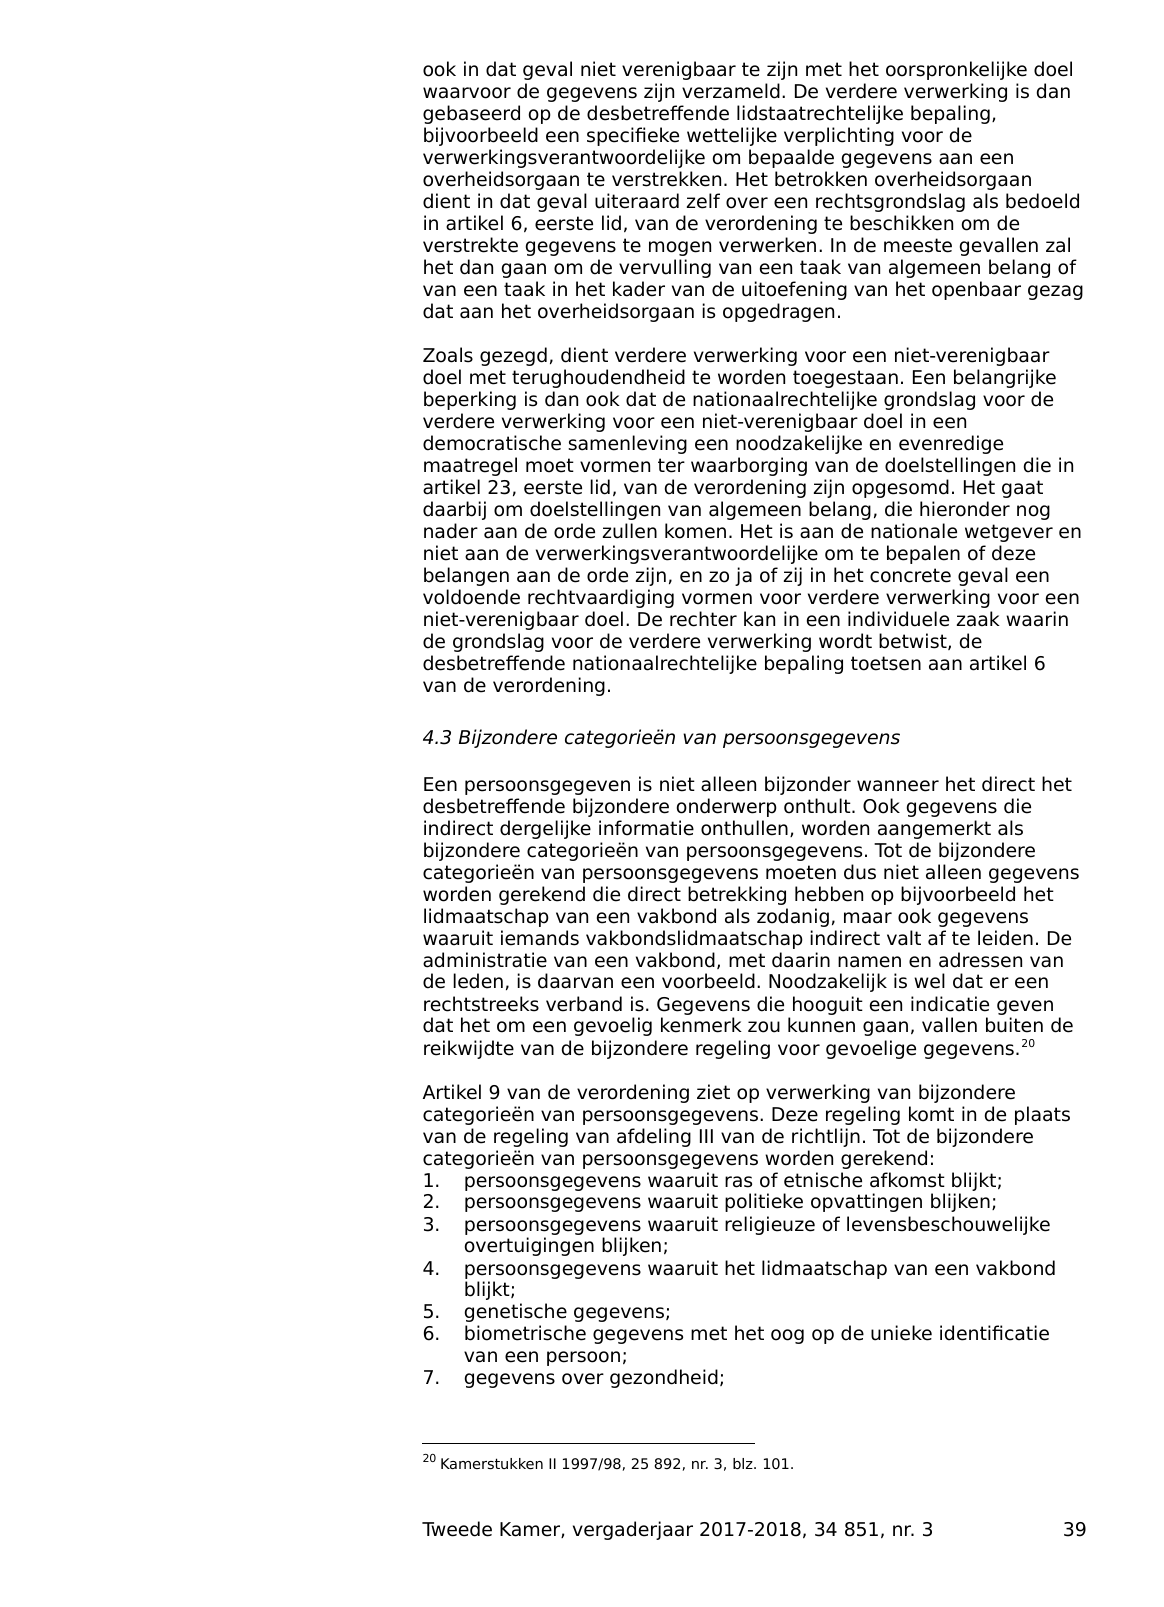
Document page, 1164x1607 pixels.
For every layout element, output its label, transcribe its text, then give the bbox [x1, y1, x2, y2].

text 3. persoonsgegevens waaruit religieuze of levensbeschouwelijke overtuigingen blijken; [422, 1213, 1087, 1257]
text Zoals gezegd, dient verdere verwerking voor een niet-verenigbaar doel met terughoudendheid te worden toegestaan. Een belangrijke beperking is dan ook dat de nationaalrechtelijke grondslag voor de verdere verwerking voor een niet-verenigbaar doel in een democratische samenleving een noodzakelijke en evenredige maatregel moet vormen ter waarborging van de doelstellingen die in artikel 23, eerste lid, van de verordening zijn opgesomd. Het gaat daarbij om doelstellingen van algemeen belang, die hieronder nog nader aan de orde zullen komen. Het is aan de nationale wetgever en niet aan de verwerkingsverantwoordelijke om te bepalen of deze belangen aan de orde zijn, en zo ja of zij in het concrete geval een voldoende rechtvaardiging vormen voor verdere verwerking voor een niet-verenigbaar doel. De rechter kan in een individuele zaak waarin de grondslag voor de verdere verwerking wordt betwist, de desbetreffende nationaalrechtelijke bepaling toetsen aan artikel 6 van de verordening. [422, 345, 1087, 697]
text Een persoonsgegeven is niet alleen bijzonder wanneer het direct het desbetreffende bijzondere onderwerp onthult. Ook gegevens die indirect dergelijke informatie onthullen, worden aangemerkt als bijzondere categorieën van persoonsgegevens. Tot de bijzondere categorieën van persoonsgegevens moeten dus niet alleen gegevens worden gerekend die direct betrekking hebben op bijvoorbeeld het lidmaatschap van een vakbond als zodanig, maar ook gegevens waaruit iemands vakbondslidmaatschap indirect valt af te leiden. De administratie van een vakbond, met daarin namen en adressen van de leden, is daarvan een voorbeeld. Noodzakelijk is wel dat er een rechtstreeks verband is. Gegevens die hooguit een indicatie geven dat het om een gevoelig kenmerk zou kunnen gaan, vallen buiten de reikwijdte van de bijzondere regeling voor gevoelige gegevens. [422, 774, 1087, 1059]
text 5. genetische gegevens; [422, 1301, 1087, 1323]
text 6. biometrische gegevens met het oog op de unieke identificatie van een persoon; [422, 1323, 1087, 1367]
text 7. gegevens over gezondheid; [422, 1367, 1087, 1389]
text Artikel 9 van de verordening ziet op verwerking van bijzondere categorieën van persoonsgegevens. Deze regeling komt in de plaats van de regeling van afdeling III van de richtlijn. Tot de bijzondere categorieën van persoonsgegevens worden gerekend: [422, 1082, 1087, 1169]
text 2. persoonsgegevens waaruit politieke opvattingen blijken; [422, 1191, 1087, 1213]
text 4. persoonsgegevens waaruit het lidmaatschap van een vakbond blijkt; [422, 1257, 1087, 1301]
text ook in dat geval niet verenigbaar te zijn met het oorspronkelijke doel waarvoor de gegevens zijn verzameld. De verdere verwerking is dan gebaseerd op de desbetreffende lidstaatrechtelijke bepaling, bijvoorbeeld een specifieke wettelijke verplichting voor de verwerkingsverantwoordelijke om bepaalde gegevens aan een overheidsorgaan te verstrekken. Het betrokken overheidsorgaan dient in dat geval uiteraard zelf over een rechtsgrondslag als bedoeld in artikel 6, eerste lid, van de verordening te beschikken om de verstrekte gegevens te mogen verwerken. In de meeste gevallen zal het dan gaan om de vervulling van een taak van algemeen belang of van een taak in het kader van de uitoefening van het openbaar gezag dat aan het overheidsorgaan is opgedragen. [422, 59, 1087, 323]
text Kamerstukken II 1997/98, 25 892, nr. 3, blz. 101. [422, 1452, 1087, 1474]
subtitle 4.3 Bijzondere categorieën van persoonsgegevens [422, 727, 1087, 749]
text 1. persoonsgegevens waaruit ras of etnische afkomst blijkt; [422, 1169, 1087, 1191]
